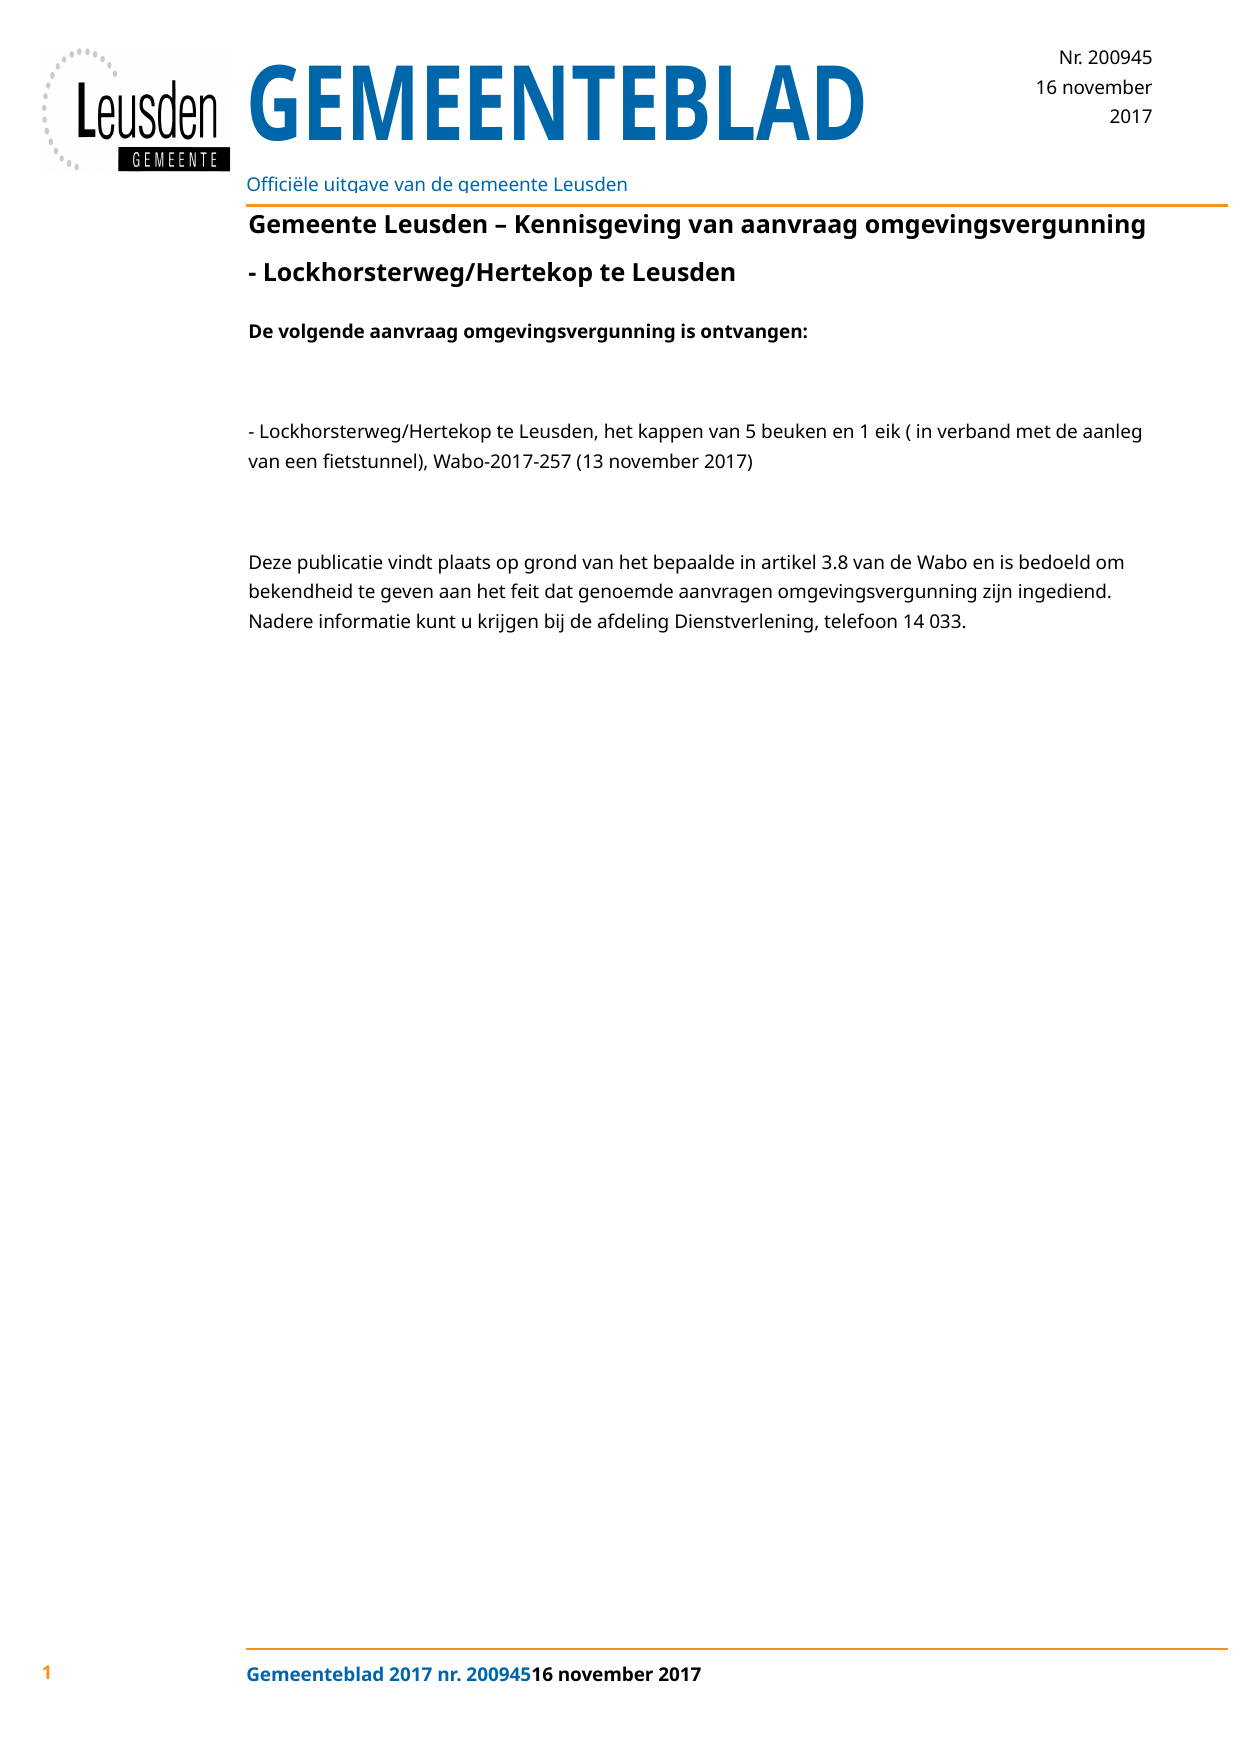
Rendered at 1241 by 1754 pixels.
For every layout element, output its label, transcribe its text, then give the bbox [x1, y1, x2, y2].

text Gemeente Leusden – Kennisgeving van aanvraag omgevingsvergunning - Lockhorsterweg/Hertekop te Leusden [248, 207, 1152, 288]
text De volgende aanvraag omgevingsvergunning is ontvangen: [248, 318, 1152, 344]
text - Lockhorsterweg/Hertekop te Leusden, het kappen van 5 beuken en 1 eik ( in verband met de aanleg van een fietstunnel), Wabo-2017-257 (13 november 2017) [248, 419, 1152, 474]
text Deze publicatie vindt plaats op grond van het bepaalde in artikel 3.8 van de Wabo en is bedoeld om bekendheid te geven aan het feit dat genoemde aanvragen omgevingsvergunning zijn ingediend. Nadere informatie kunt u krijgen bij de afdeling Dienstverlening, telefoon 14 033. [248, 549, 1152, 634]
picture [41, 47, 231, 172]
